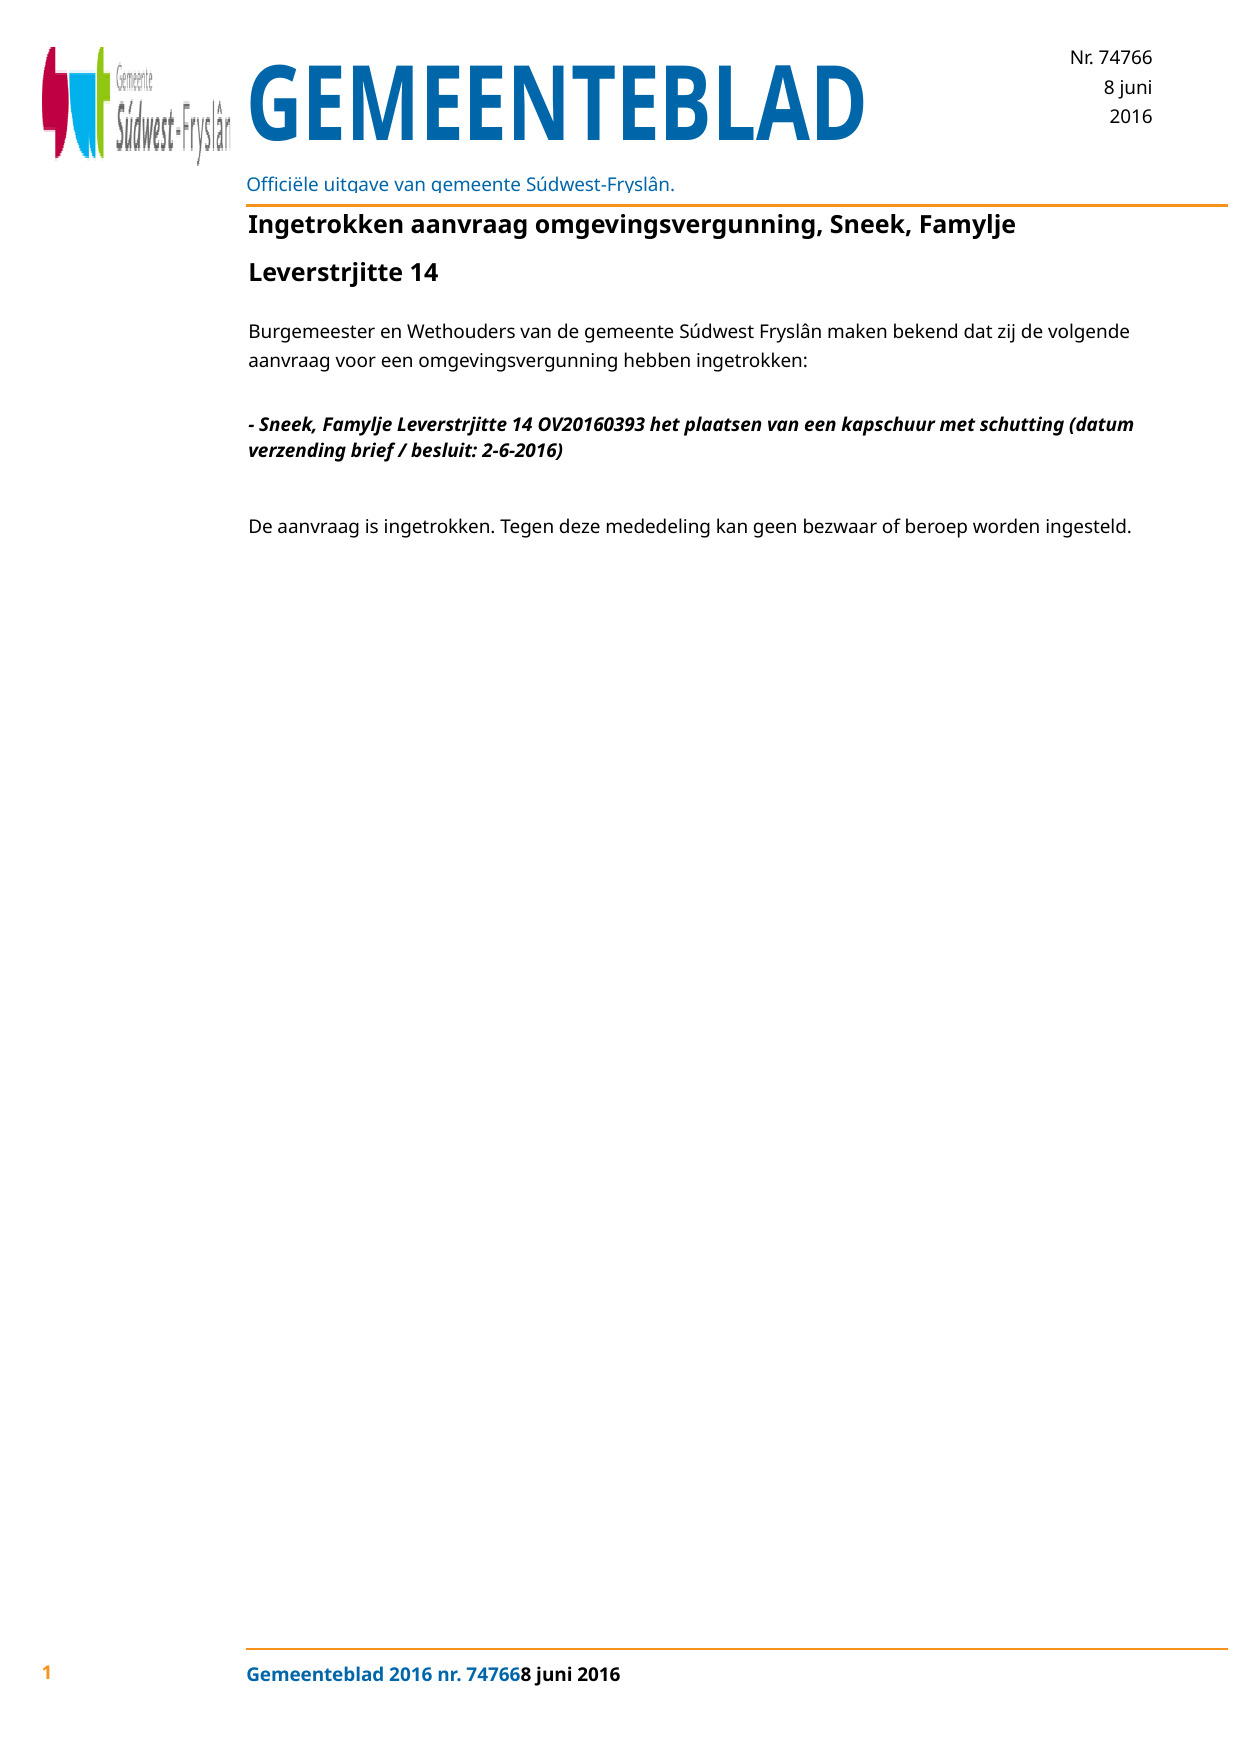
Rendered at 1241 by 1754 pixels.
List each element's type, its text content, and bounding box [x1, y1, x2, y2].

text Burgemeester en Wethouders van de gemeente Súdwest Fryslân maken bekend dat zij de volgende aanvraag voor een omgevingsvergunning hebben ingetrokken: [248, 318, 1152, 373]
text Ingetrokken aanvraag omgevingsvergunning, Sneek, Famylje Leverstrjitte 14 [248, 207, 1152, 288]
picture [41, 47, 231, 172]
text - Sneek, Famylje Leverstrjitte 14 OV20160393 het plaatsen van een kapschuur met schutting (datum verzending brief / besluit: 2-6-2016) [248, 411, 1152, 463]
text De aanvraag is ingetrokken. Tegen deze mededeling kan geen bezwaar of beroep worden ingesteld. [248, 513, 1152, 539]
